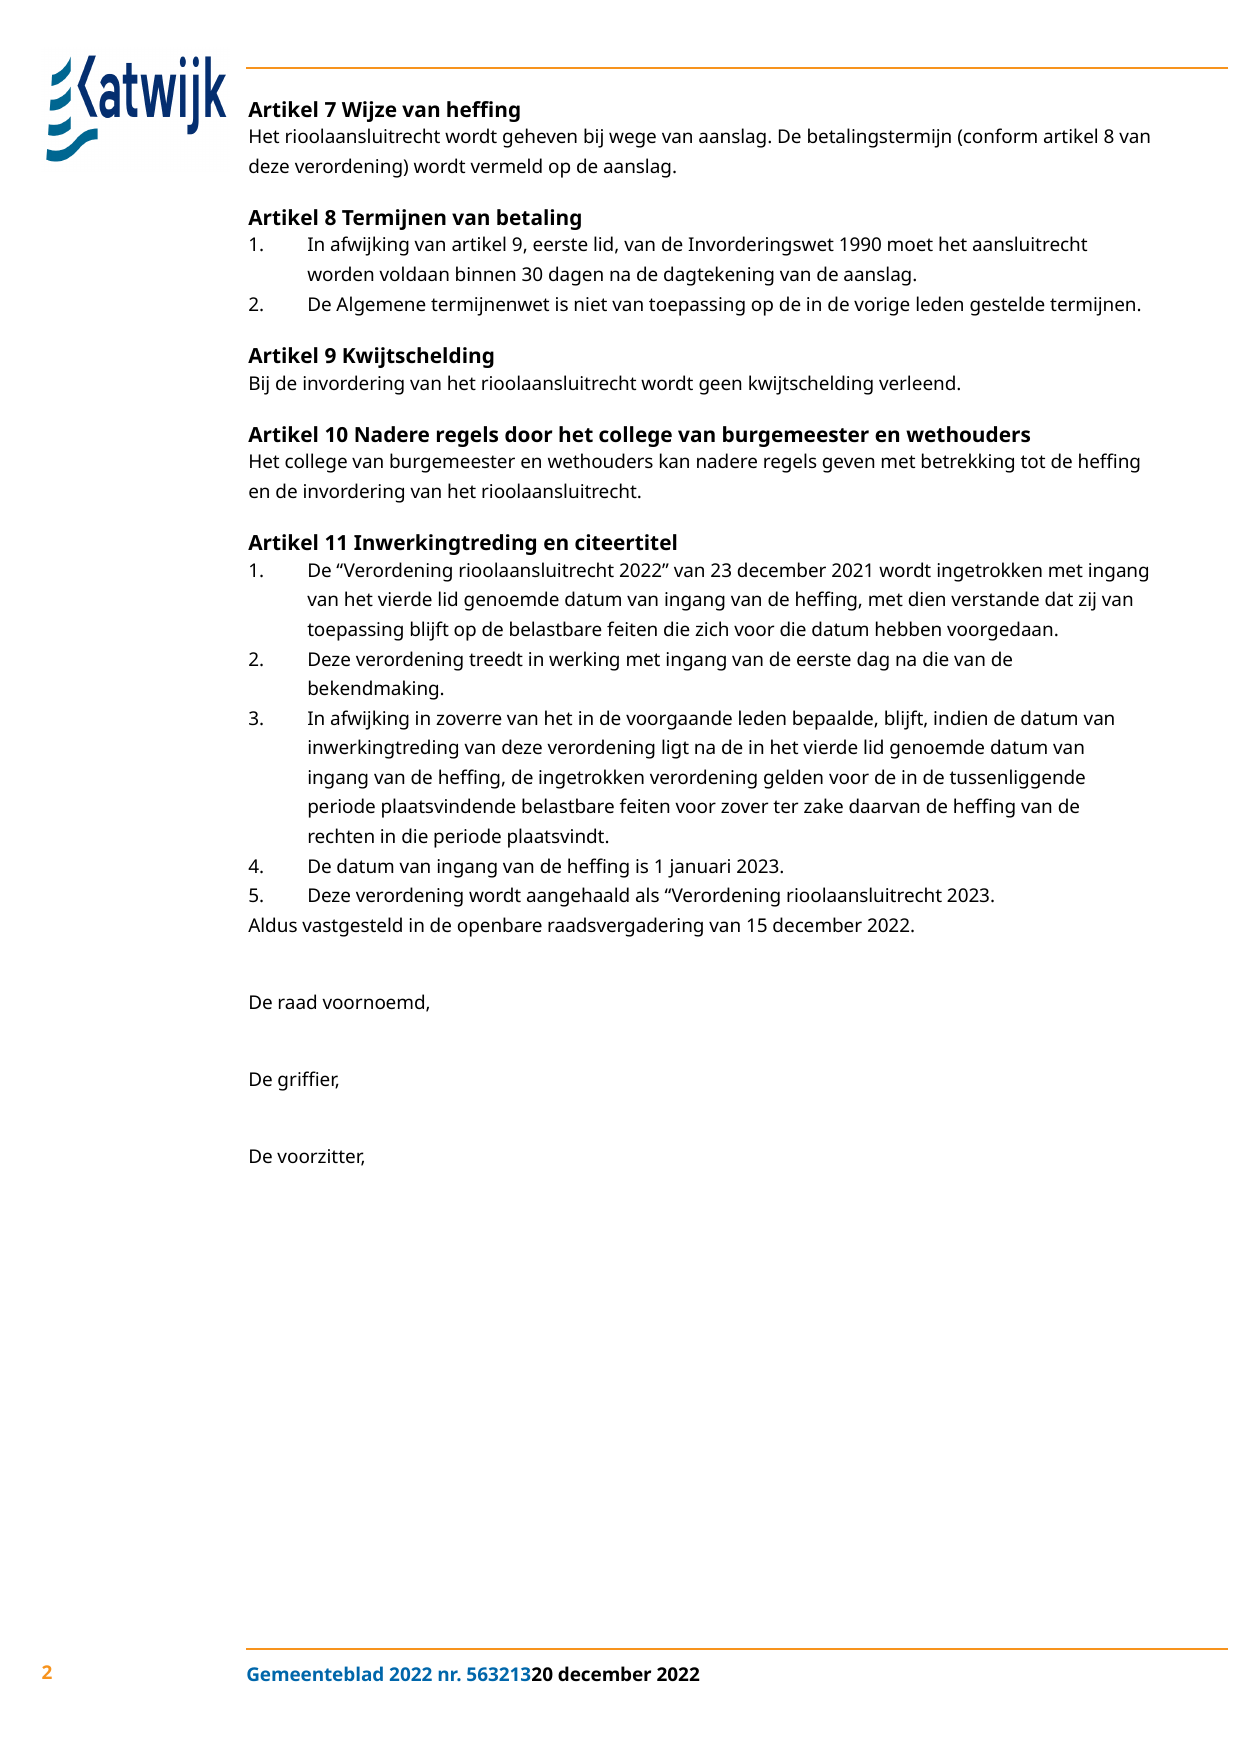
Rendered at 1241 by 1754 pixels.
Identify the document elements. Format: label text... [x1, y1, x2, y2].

text De griffier, [248, 1066, 1152, 1092]
list Deze verordening treedt in werking met ingang van de eerste dag na die van de bekendmaking. [248, 646, 1152, 701]
list De “Verordening rioolaansluitrecht 2022” van 23 december 2021 wordt ingetrokken met ingang van het vierde lid genoemde datum van ingang van de heffing, met dien verstande dat zij van toepassing blijft op de belastbare feiten die zich voor die datum hebben voorgedaan. [248, 557, 1152, 642]
text Artikel 9 Kwijtschelding [248, 341, 1152, 370]
text Artikel 7 Wijze van heffing [248, 95, 1152, 123]
list De datum van ingang van de heffing is 1 januari 2023. [248, 853, 1152, 878]
text Artikel 8 Termijnen van betaling [248, 203, 1152, 232]
text Bij de invordering van het rioolaansluitrecht wordt geen kwijtschelding verleend. [248, 370, 1152, 395]
text De voorzitter, [248, 1143, 1152, 1169]
text Artikel 10 Nadere regels door het college van burgemeester en wethouders [248, 420, 1152, 448]
text Aldus vastgesteld in de openbare raadsvergadering van 15 december 2022. [248, 912, 1152, 938]
list De Algemene termijnenwet is niet van toepassing op de in de vorige leden gestelde termijnen. [248, 291, 1152, 317]
picture [41, 47, 231, 172]
list In afwijking van artikel 9, eerste lid, van de Invorderingswet 1990 moet het aansluitrecht worden voldaan binnen 30 dagen na de dagtekening van de aanslag. [248, 232, 1152, 287]
list In afwijking in zoverre van het in de voorgaande leden bepaalde, blijft, indien de datum van inwerkingtreding van deze verordening ligt na de in het vierde lid genoemde datum van ingang van de heffing, de ingetrokken verordening gelden voor de in de tussenliggende periode plaatsvindende belastbare feiten voor zover ter zake daarvan de heffing van de rechten in die periode plaatsvindt. [248, 705, 1152, 849]
text Het rioolaansluitrecht wordt geheven bij wege van aanslag. De betalingstermijn (conform artikel 8 van deze verordening) wordt vermeld op de aanslag. [248, 123, 1152, 178]
text Artikel 11 Inwerkingtreding en citeertitel [248, 528, 1152, 557]
list Deze verordening wordt aangehaald als “Verordening rioolaansluitrecht 2023. [248, 882, 1152, 908]
text De raad voornoemd, [248, 989, 1152, 1015]
text Het college van burgemeester en wethouders kan nadere regels geven met betrekking tot de heffing en de invordering van het rioolaansluitrecht. [248, 448, 1152, 504]
